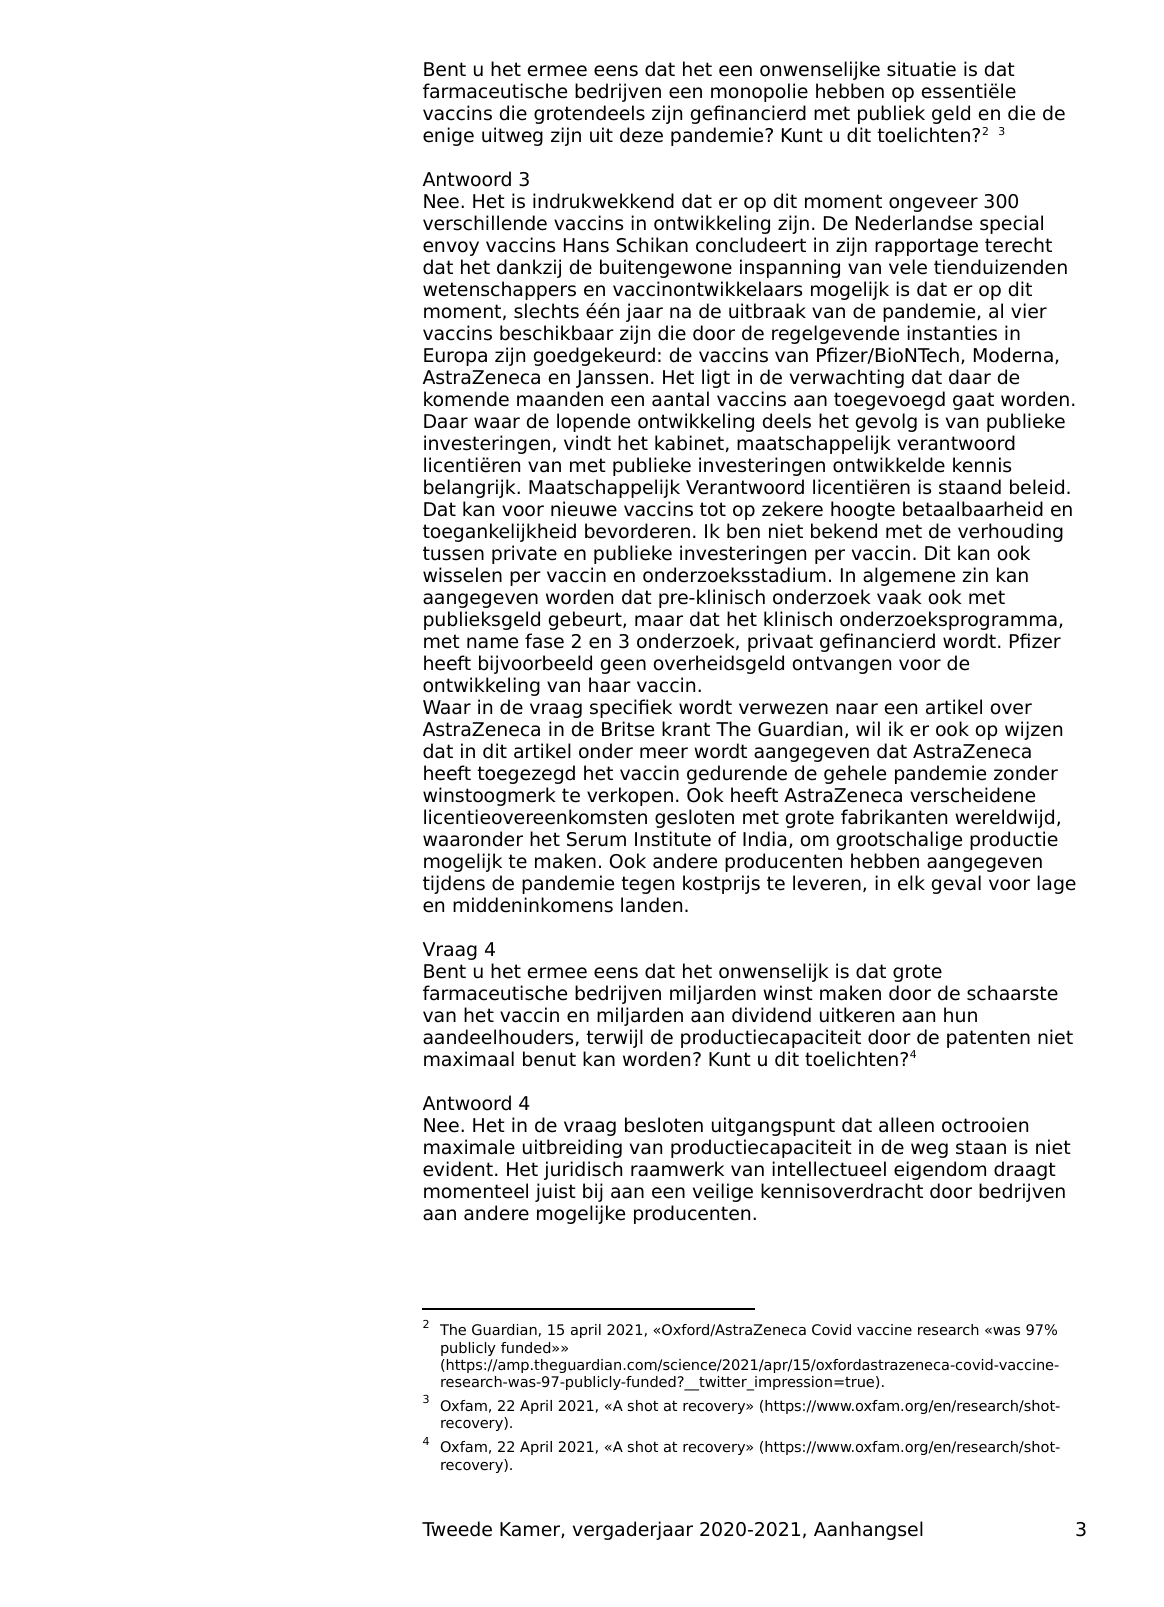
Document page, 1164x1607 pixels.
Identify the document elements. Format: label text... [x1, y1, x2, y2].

text Bent u het ermee eens dat het onwenselijk is dat grote farmaceutische bedrijven miljarden winst maken door de schaarste van het vaccin en miljarden aan dividend uitkeren aan hun aandeelhouders, terwijl de productiecapaciteit door de patenten niet maximaal benut kan worden? Kunt u dit toelichten? [422, 961, 1087, 1071]
text Bent u het ermee eens dat het een onwenselijke situatie is dat farmaceutische bedrijven een monopolie hebben op essentiële vaccins die grotendeels zijn gefinancierd met publiek geld en die de enige uitweg zijn uit deze pandemie? Kunt u dit toelichten? [422, 59, 1087, 147]
text Oxfam, 22 April 2021, «A shot at recovery» (https://www.oxfam.org/en/research/shot-recovery). [422, 1435, 1087, 1474]
text Vraag 4 [422, 939, 1087, 961]
text Oxfam, 22 April 2021, «A shot at recovery» (https://www.oxfam.org/en/research/shot-recovery). [422, 1393, 1087, 1432]
text Antwoord 4 [422, 1093, 1087, 1115]
text Nee. Het in de vraag besloten uitgangspunt dat alleen octrooien maximale uitbreiding van productiecapaciteit in de weg staan is niet evident. Het juridisch raamwerk van intellectueel eigendom draagt momenteel juist bij aan een veilige kennisoverdracht door bedrijven aan andere mogelijke producenten. [422, 1115, 1087, 1224]
text Daar waar de lopende ontwikkeling deels het gevolg is van publieke investeringen, vindt het kabinet, maatschappelijk verantwoord licentiëren van met publieke investeringen ontwikkelde kennis belangrijk. Maatschappelijk Verantwoord licentiëren is staand beleid. Dat kan voor nieuwe vaccins tot op zekere hoogte betaalbaarheid en toegankelijkheid bevorderen. Ik ben niet bekend met de verhouding tussen private en publieke investeringen per vaccin. Dit kan ook wisselen per vaccin en onderzoeksstadium. In algemene zin kan aangegeven worden dat pre-klinisch onderzoek vaak ook met publieksgeld gebeurt, maar dat het klinisch onderzoeksprogramma, met name fase 2 en 3 onderzoek, privaat gefinancierd wordt. Pfizer heeft bijvoorbeeld geen overheidsgeld ontvangen voor de ontwikkeling van haar vaccin. [422, 411, 1087, 697]
text Nee. Het is indrukwekkend dat er op dit moment ongeveer 300 verschillende vaccins in ontwikkeling zijn. De Nederlandse special envoy vaccins Hans Schikan concludeert in zijn rapportage terecht dat het dankzij de buitengewone inspanning van vele tienduizenden wetenschappers en vaccinontwikkelaars mogelijk is dat er op dit moment, slechts één jaar na de uitbraak van de pandemie, al vier vaccins beschikbaar zijn die door de regelgevende instanties in Europa zijn goedgekeurd: de vaccins van Pfizer/BioNTech, Moderna, AstraZeneca en Janssen. Het ligt in de verwachting dat daar de komende maanden een aantal vaccins aan toegevoegd gaat worden. [422, 191, 1087, 411]
text Antwoord 3 [422, 169, 1087, 191]
text The Guardian, 15 april 2021, «Oxford/AstraZeneca Covid vaccine research «was 97% publicly funded»» (https://amp.theguardian.com/science/2021/apr/15/oxfordastrazeneca-covid-vaccine-research-was-97-publicly-funded?__twitter_impression=true). [422, 1318, 1087, 1391]
text Waar in de vraag specifiek wordt verwezen naar een artikel over AstraZeneca in de Britse krant The Guardian, wil ik er ook op wijzen dat in dit artikel onder meer wordt aangegeven dat AstraZeneca heeft toegezegd het vaccin gedurende de gehele pandemie zonder winstoogmerk te verkopen. Ook heeft AstraZeneca verscheidene licentieovereenkomsten gesloten met grote fabrikanten wereldwijd, waaronder het Serum Institute of India, om grootschalige productie mogelijk te maken. Ook andere producenten hebben aangegeven tijdens de pandemie tegen kostprijs te leveren, in elk geval voor lage en middeninkomens landen. [422, 697, 1087, 916]
